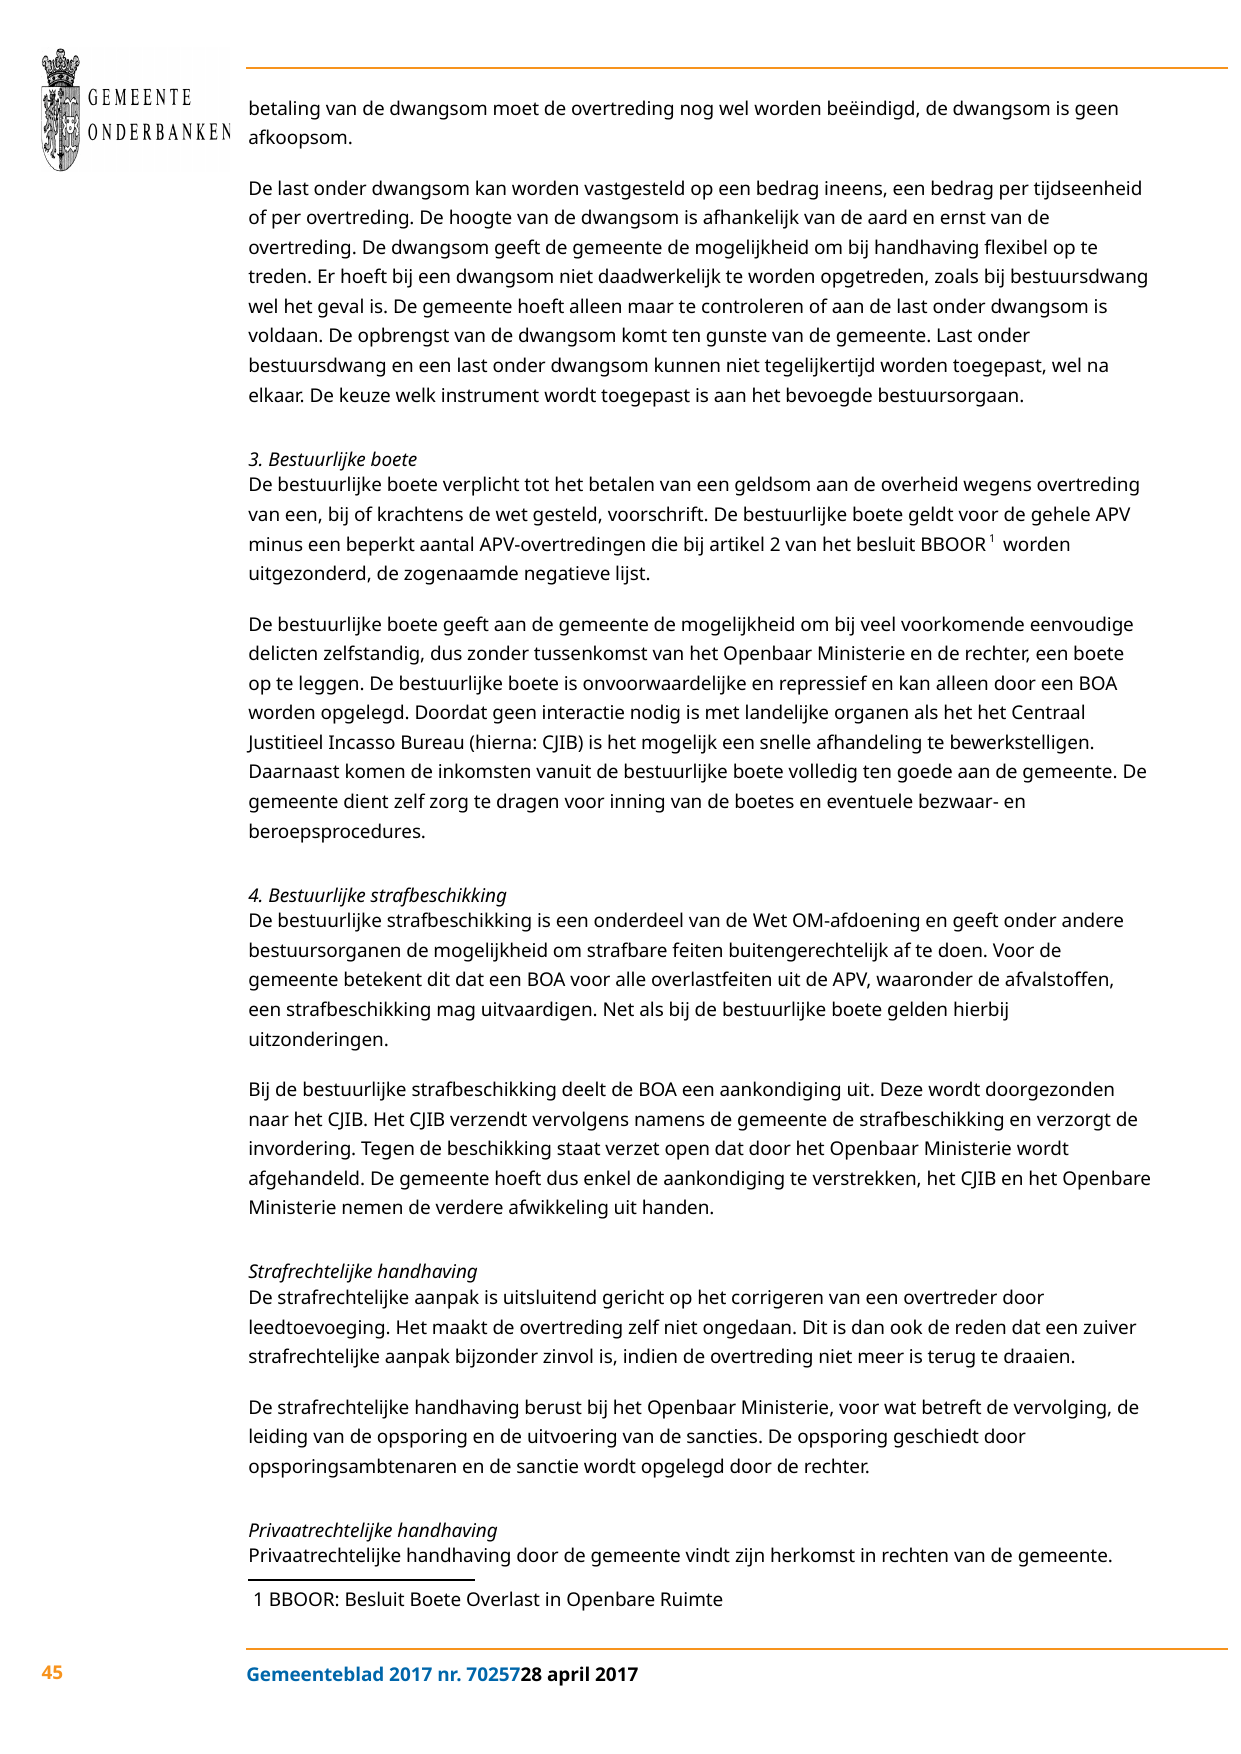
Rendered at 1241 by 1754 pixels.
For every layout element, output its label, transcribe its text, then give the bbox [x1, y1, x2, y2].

picture [41, 47, 231, 172]
text Privaatrechtelijke handhaving [248, 1517, 1152, 1543]
text De bestuurlijke boete verplicht tot het betalen van een geldsom aan de overheid wegens overtreding van een, bij of krachtens de wet gesteld, voorschrift. De bestuurlijke boete geldt voor de gehele APV minus een beperkt aantal APV-overtredingen die bij artikel 2 van het besluit BBOOR worden uitgezonderd, de zogenaamde negatieve lijst. [248, 472, 1152, 586]
text 3. Bestuurlijke boete [248, 446, 1152, 472]
text Privaatrechtelijke handhaving door de gemeente vindt zijn herkomst in rechten van de gemeente. [248, 1543, 1152, 1568]
text 4. Bestuurlijke strafbeschikking [248, 882, 1152, 907]
text De bestuurlijke strafbeschikking is een onderdeel van de Wet OM-afdoening en geeft onder andere bestuursorganen de mogelijkheid om strafbare feiten buitengerechtelijk af te doen. Voor de gemeente betekent dit dat een BOA voor alle overlastfeiten uit de APV, waaronder de afvalstoffen, een strafbeschikking mag uitvaardigen. Net als bij de bestuurlijke boete gelden hierbij uitzonderingen. [248, 907, 1152, 1052]
text betaling van de dwangsom moet de overtreding nog wel worden beëindigd, de dwangsom is geen afkoopsom. [248, 95, 1152, 150]
text Strafrechtelijke handhaving [248, 1258, 1152, 1284]
text BBOOR: Besluit Boete Overlast in Openbare Ruimte [248, 1586, 1152, 1612]
text De last onder dwangsom kan worden vastgesteld op een bedrag ineens, een bedrag per tijdseenheid of per overtreding. De hoogte van de dwangsom is afhankelijk van de aard en ernst van de overtreding. De dwangsom geeft de gemeente de mogelijkheid om bij handhaving flexibel op te treden. Er hoeft bij een dwangsom niet daadwerkelijk te worden opgetreden, zoals bij bestuursdwang wel het geval is. De gemeente hoeft alleen maar te controleren of aan de last onder dwangsom is voldaan. De opbrengst van de dwangsom komt ten gunste van de gemeente. Last onder bestuursdwang en een last onder dwangsom kunnen niet tegelijkertijd worden toegepast, wel na elkaar. De keuze welk instrument wordt toegepast is aan het bevoegde bestuursorgaan. [248, 175, 1152, 408]
text De strafrechtelijke handhaving berust bij het Openbaar Ministerie, voor wat betreft de vervolging, de leiding van de opsporing en de uitvoering van de sancties. De opsporing geschiedt door opsporingsambtenaren en de sanctie wordt opgelegd door de rechter. [248, 1394, 1152, 1479]
text De bestuurlijke boete geeft aan de gemeente de mogelijkheid om bij veel voorkomende eenvoudige delicten zelfstandig, dus zonder tussenkomst van het Openbaar Ministerie en de rechter, een boete op te leggen. De bestuurlijke boete is onvoorwaardelijke en repressief en kan alleen door een BOA worden opgelegd. Doordat geen interactie nodig is met landelijke organen als het het Centraal Justitieel Incasso Bureau (hierna: CJIB) is het mogelijk een snelle afhandeling te bewerkstelligen. Daarnaast komen de inkomsten vanuit de bestuurlijke boete volledig ten goede aan de gemeente. De gemeente dient zelf zorg te dragen voor inning van de boetes en eventuele bezwaar- en beroepsprocedures. [248, 611, 1152, 843]
text De strafrechtelijke aanpak is uitsluitend gericht op het corrigeren van een overtreder door leedtoevoeging. Het maakt de overtreding zelf niet ongedaan. Dit is dan ook de reden dat een zuiver strafrechtelijke aanpak bijzonder zinvol is, indien de overtreding niet meer is terug te draaien. [248, 1284, 1152, 1369]
text Bij de bestuurlijke strafbeschikking deelt de BOA een aankondiging uit. Deze wordt doorgezonden naar het CJIB. Het CJIB verzendt vervolgens namens de gemeente de strafbeschikking en verzorgt de invordering. Tegen de beschikking staat verzet open dat door het Openbaar Ministerie wordt afgehandeld. De gemeente hoeft dus enkel de aankondiging te verstrekken, het CJIB en het Openbare Ministerie nemen de verdere afwikkeling uit handen. [248, 1076, 1152, 1220]
